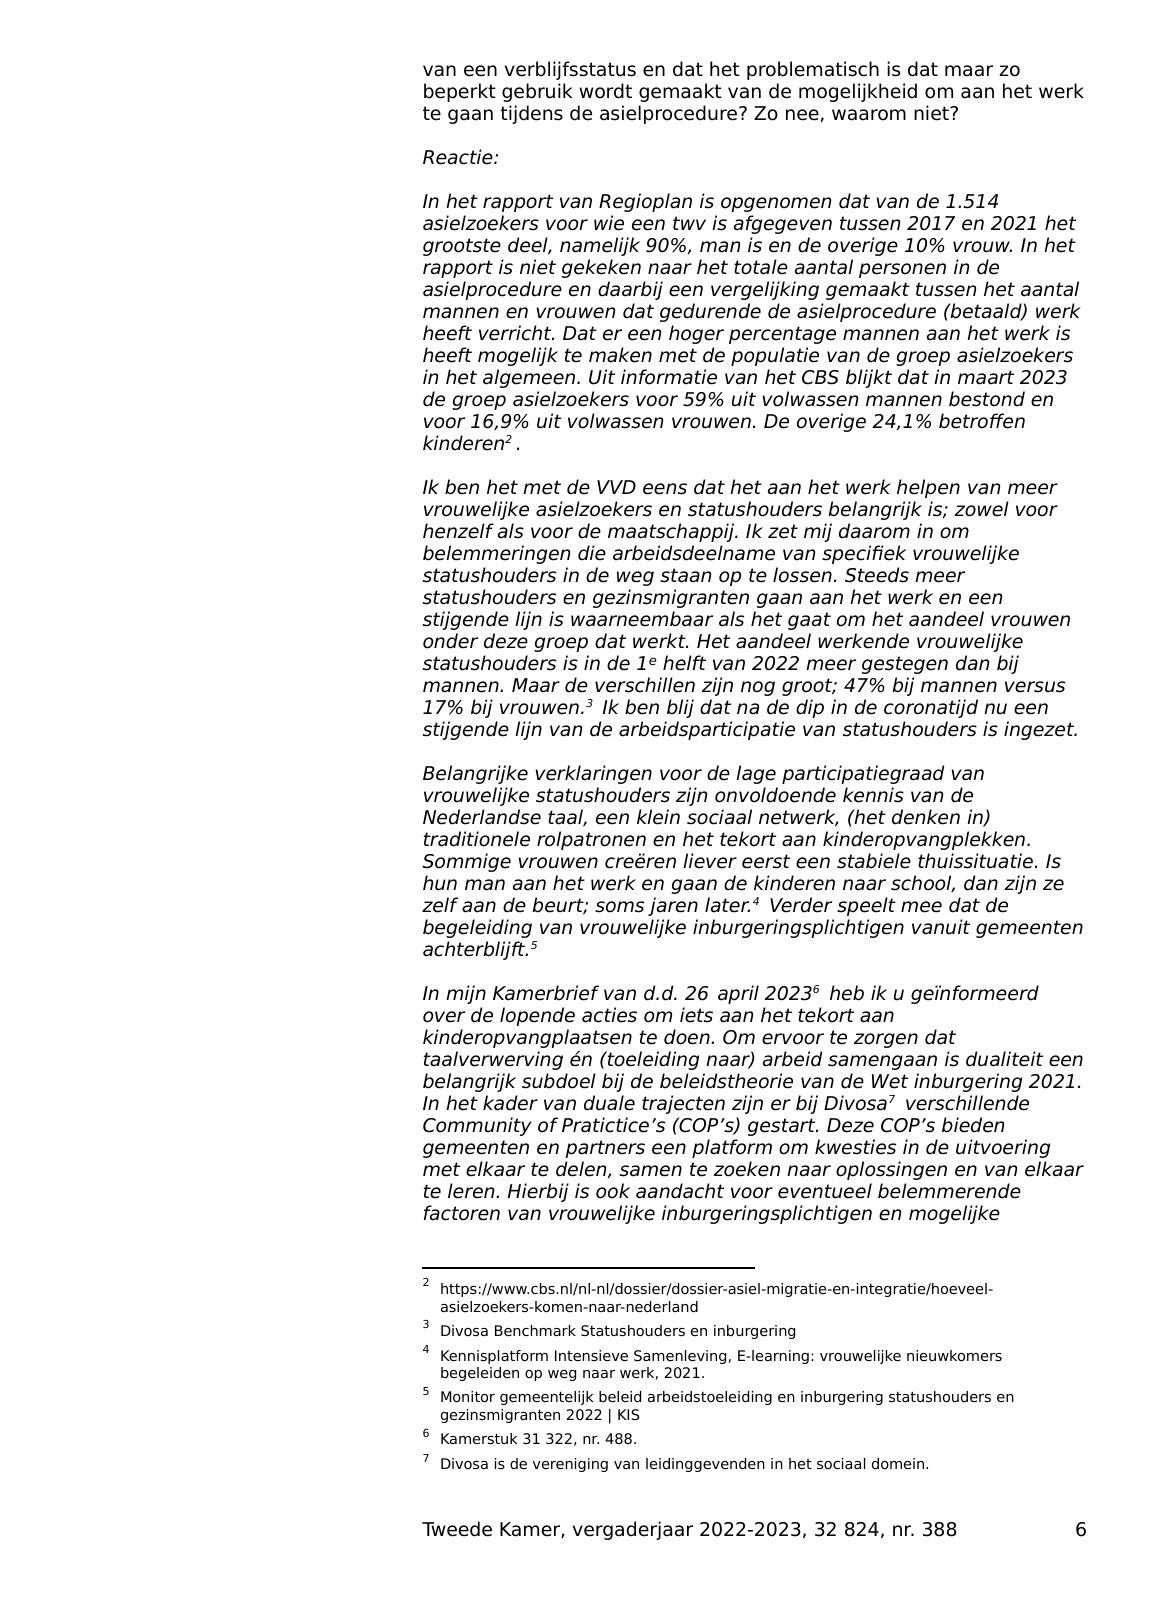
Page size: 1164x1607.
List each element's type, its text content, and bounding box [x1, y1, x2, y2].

text van een verblijfsstatus en dat het problematisch is dat maar zo beperkt gebruik wordt gemaakt van de mogelijkheid om aan het werk te gaan tijdens de asielprocedure? Zo nee, waarom niet? [422, 59, 1087, 125]
text In mijn Kamerbrief van d.d. 26 april 2023 heb ik u geïnformeerd over de lopende acties om iets aan het tekort aan kinderopvangplaatsen te doen. Om ervoor te zorgen dat taalverwerving én (toeleiding naar) arbeid samengaan is dualiteit een belangrijk subdoel bij de beleidstheorie van de Wet inburgering 2021. In het kader van duale trajecten zijn er bij Divosa verschillende Community of Pratictice’s (COP’s) gestart. Deze COP’s bieden gemeenten en partners een platform om kwesties in de uitvoering met elkaar te delen, samen te zoeken naar oplossingen en van elkaar te leren. Hierbij is ook aandacht voor eventueel belemmerende factoren van vrouwelijke inburgeringsplichtigen en mogelijke [422, 983, 1087, 1225]
text Kamerstuk 31 322, nr. 488. [422, 1427, 1087, 1449]
text Ik ben het met de VVD eens dat het aan het werk helpen van meer vrouwelijke asielzoekers en statushouders belangrijk is; zowel voor henzelf als voor de maatschappij. Ik zet mij daarom in om belemmeringen die arbeidsdeelname van specifiek vrouwelijke statushouders in de weg staan op te lossen. Steeds meer statushouders en gezinsmigranten gaan aan het werk en een stijgende lijn is waarneembaar als het gaat om het aandeel vrouwen onder deze groep dat werkt. Het aandeel werkende vrouwelijke statushouders is in de 1e helft van 2022 meer gestegen dan bij mannen. Maar de verschillen zijn nog groot; 47% bij mannen versus 17% bij vrouwen. Ik ben blij dat na de dip in de coronatijd nu een stijgende lijn van de arbeidsparticipatie van statushouders is ingezet. [422, 477, 1087, 741]
text In het rapport van Regioplan is opgenomen dat van de 1.514 asielzoekers voor wie een twv is afgegeven tussen 2017 en 2021 het grootste deel, namelijk 90%, man is en de overige 10% vrouw. In het rapport is niet gekeken naar het totale aantal personen in de asielprocedure en daarbij een vergelijking gemaakt tussen het aantal mannen en vrouwen dat gedurende de asielprocedure (betaald) werk heeft verricht. Dat er een hoger percentage mannen aan het werk is heeft mogelijk te maken met de populatie van de groep asielzoekers in het algemeen. Uit informatie van het CBS blijkt dat in maart 2023 de groep asielzoekers voor 59% uit volwassen mannen bestond en voor 16,9% uit volwassen vrouwen. De overige 24,1% betroffen kinderen. [422, 191, 1087, 455]
subtitle Reactie: [422, 147, 1087, 169]
text Divosa is de vereniging van leidinggevenden in het sociaal domein. [422, 1452, 1087, 1474]
text Divosa Benchmark Statushouders en inburgering [422, 1318, 1087, 1341]
text Belangrijke verklaringen voor de lage participatiegraad van vrouwelijke statushouders zijn onvoldoende kennis van de Nederlandse taal, een klein sociaal netwerk, (het denken in) traditionele rolpatronen en het tekort aan kinderopvangplekken. Sommige vrouwen creëren liever eerst een stabiele thuissituatie. Is hun man aan het werk en gaan de kinderen naar school, dan zijn ze zelf aan de beurt; soms jaren later. Verder speelt mee dat de begeleiding van vrouwelijke inburgeringsplichtigen vanuit gemeenten achterblijft. [422, 763, 1087, 961]
text Kennisplatform Intensieve Samenleving, E-learning: vrouwelijke nieuwkomers begeleiden op weg naar werk, 2021. [422, 1343, 1087, 1382]
text Monitor gemeentelijk beleid arbeidstoeleiding en inburgering statushouders en gezinsmigranten 2022 | KIS [422, 1385, 1087, 1424]
text https://www.cbs.nl/nl-nl/dossier/dossier-asiel-migratie-en-integratie/hoeveel-asielzoekers-komen-naar-nederland [422, 1277, 1087, 1316]
